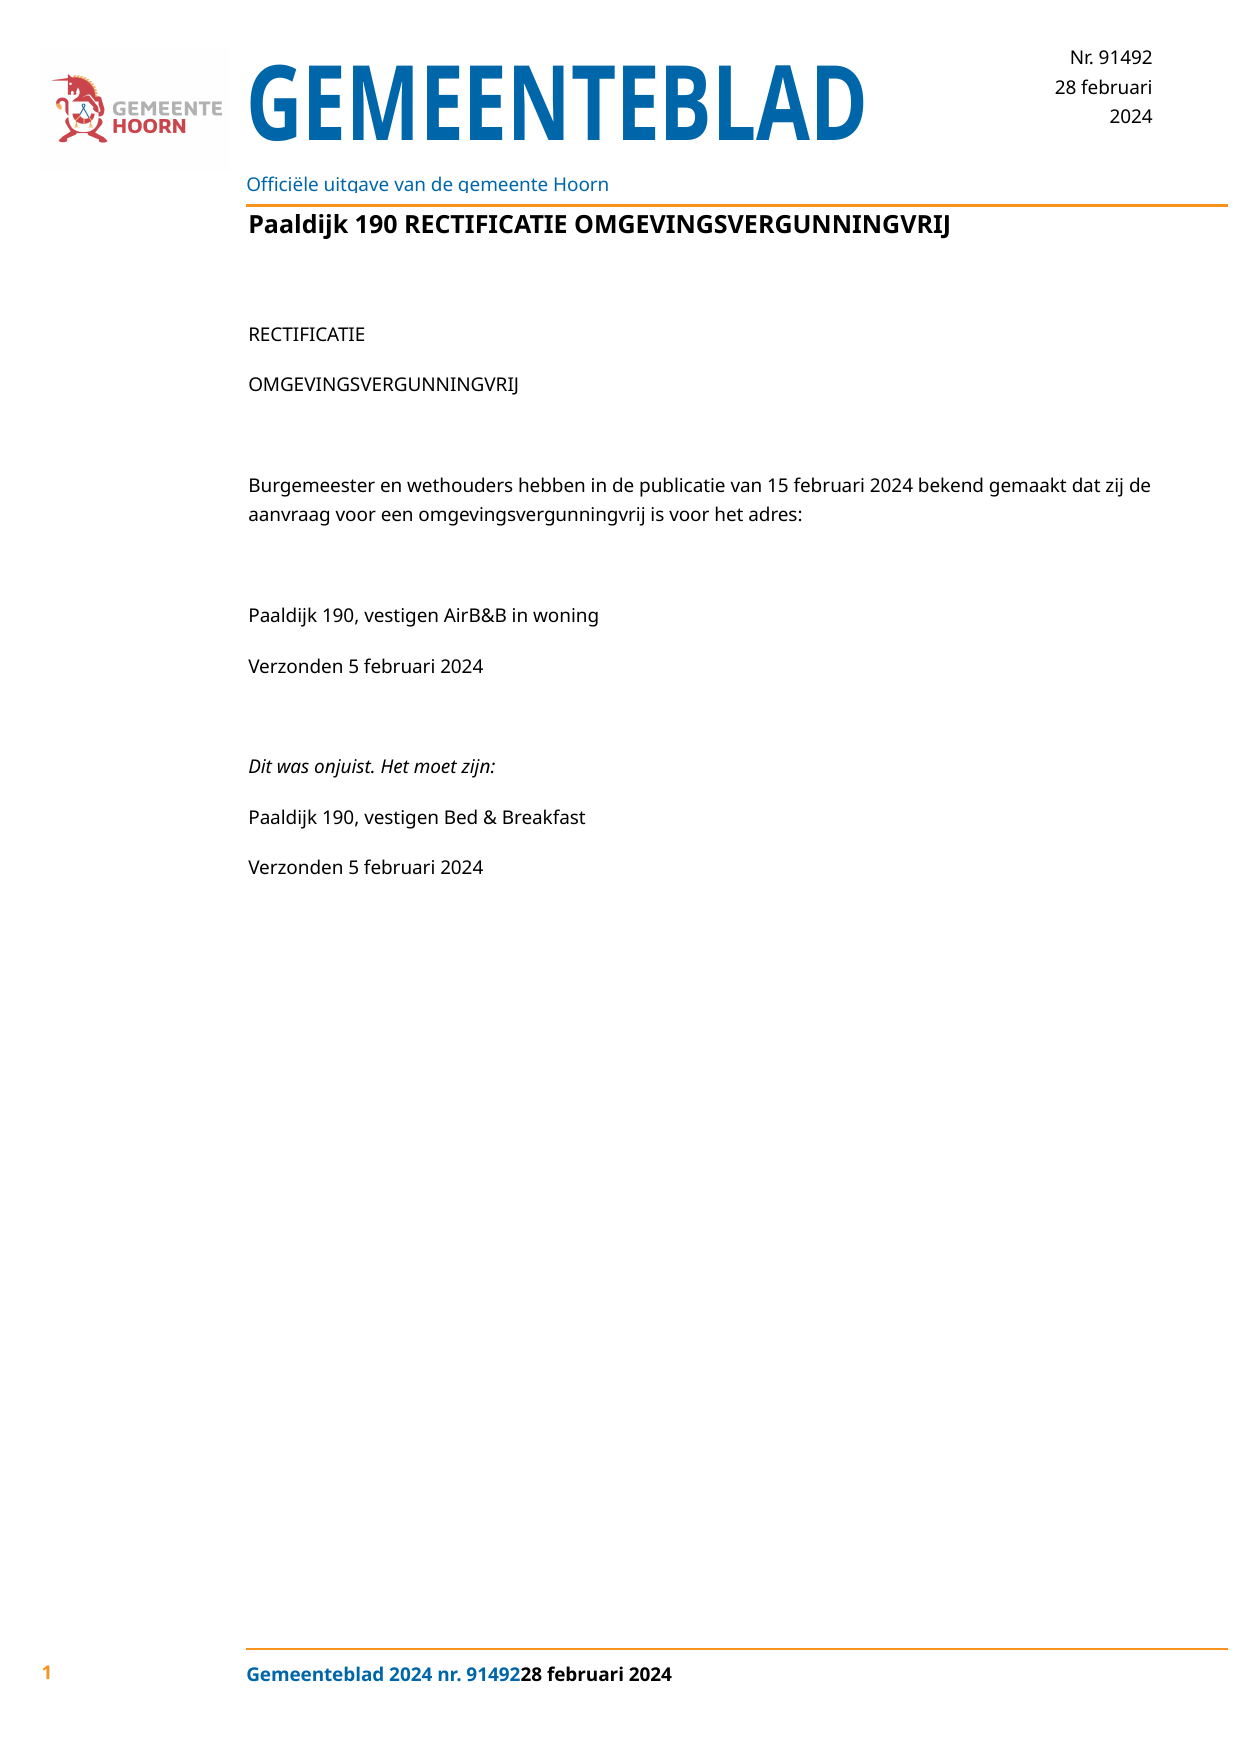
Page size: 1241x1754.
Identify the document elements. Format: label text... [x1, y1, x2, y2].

text Paaldijk 190, vestigen AirB&B in woning [248, 602, 1152, 628]
text Verzonden 5 februari 2024 [248, 854, 1152, 880]
text Verzonden 5 februari 2024 [248, 653, 1152, 678]
text Paaldijk 190 RECTIFICATIE OMGEVINGSVERGUNNINGVRIJ [248, 207, 1152, 241]
text RECTIFICATIE [248, 321, 1152, 346]
picture [41, 47, 231, 172]
text Paaldijk 190, vestigen Bed & Breakfast [248, 804, 1152, 830]
text Burgemeester en wethouders hebben in de publicatie van 15 februari 2024 bekend gemaakt dat zij de aanvraag voor een omgevingsvergunningvrij is voor het adres: [248, 472, 1152, 527]
text OMGEVINGSVERGUNNINGVRIJ [248, 371, 1152, 397]
text Dit was onjuist. Het moet zijn: [248, 754, 1152, 779]
